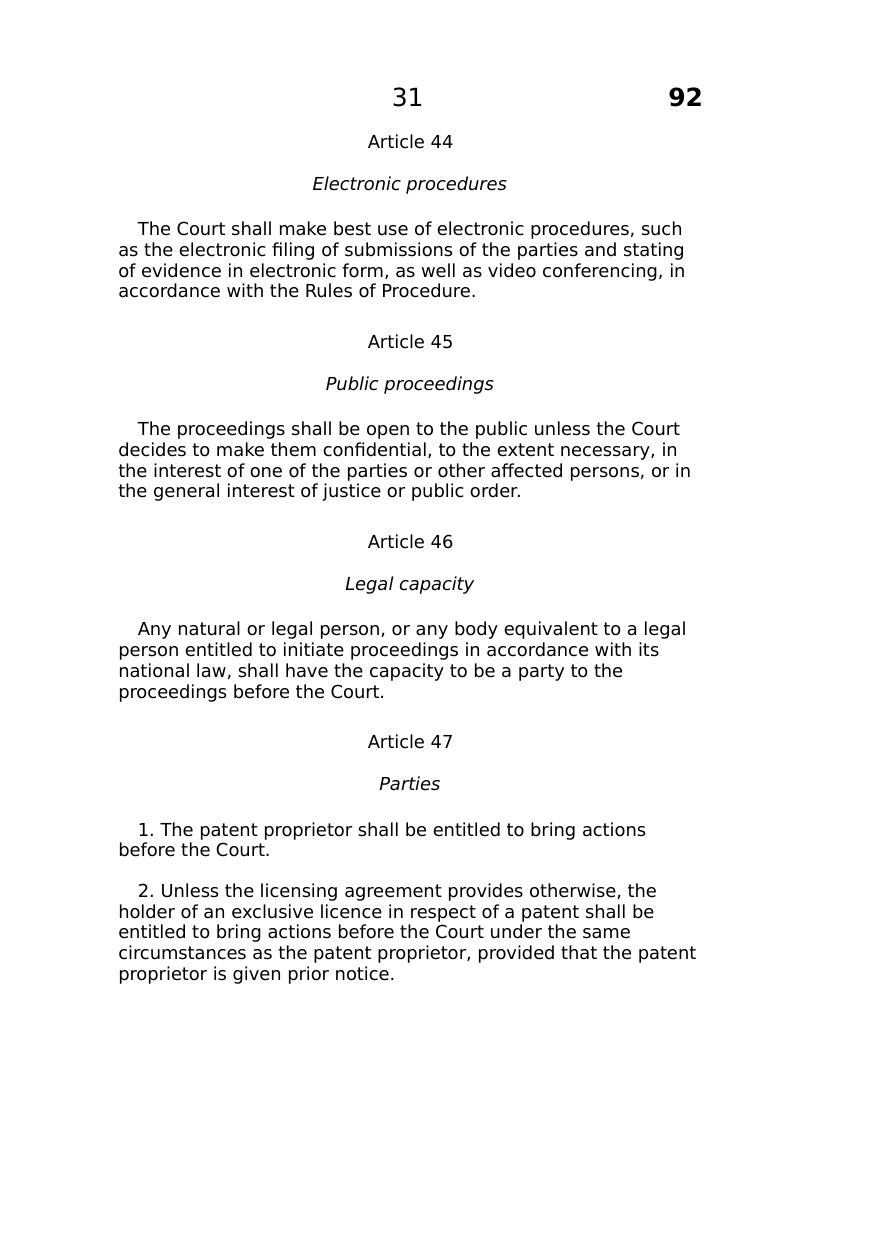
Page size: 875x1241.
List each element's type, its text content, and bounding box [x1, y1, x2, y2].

subtitle Article 44 Electronic procedures [118, 132, 703, 194]
subtitle Article 45 Public proceedings [118, 332, 703, 394]
subtitle Article 46 Legal capacity [118, 532, 703, 594]
text 1. The patent proprietor shall be entitled to bring actions before the Court. [118, 819, 703, 861]
subtitle Article 47 Parties [118, 732, 703, 794]
text Any natural or legal person, or any body equivalent to a legal person entitled to initiate proceedings in accordance with its national law, shall have the capacity to be a party to the proceedings before the Court. [118, 619, 703, 702]
text The Court shall make best use of electronic procedures, such as the electronic filing of submissions of the parties and stating of evidence in electronic form, as well as video conferencing, in accordance with the Rules of Procedure. [118, 219, 703, 302]
text 2. Unless the licensing agreement provides otherwise, the holder of an exclusive licence in respect of a patent shall be entitled to bring actions before the Court under the same circumstances as the patent proprietor, provided that the patent proprietor is given prior notice. [118, 881, 703, 984]
text The proceedings shall be open to the public unless the Court decides to make them confidential, to the extent necessary, in the interest of one of the parties or other affected persons, or in the general interest of justice or public order. [118, 419, 703, 502]
